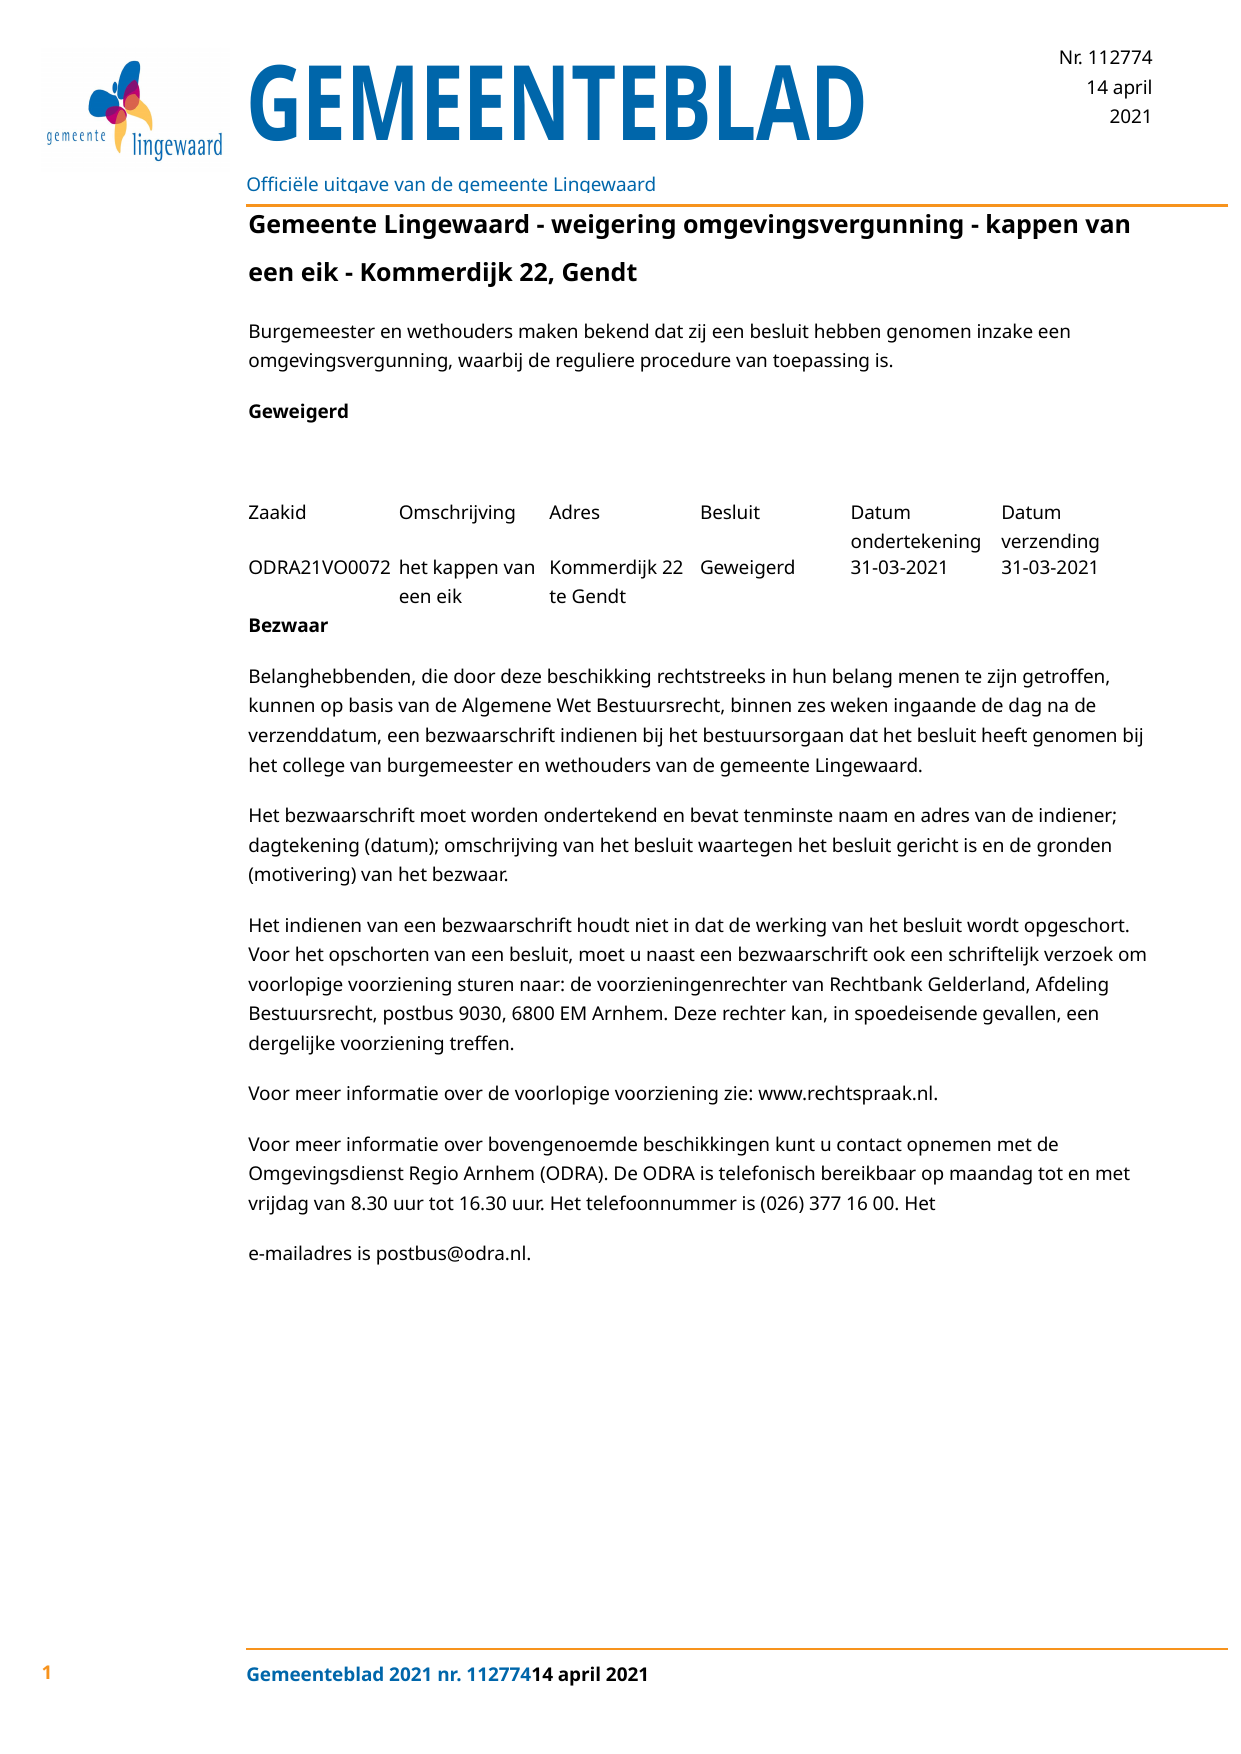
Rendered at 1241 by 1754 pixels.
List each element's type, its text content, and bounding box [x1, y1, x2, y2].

text Burgemeester en wethouders maken bekend dat zij een besluit hebben genomen inzake een omgevingsvergunning, waarbij de reguliere procedure van toepassing is. [248, 318, 1152, 373]
table_cell Geweigerd [700, 554, 850, 609]
picture [41, 47, 231, 172]
text Belanghebbenden, die door deze beschikking rechtstreeks in hun belang menen te zijn getroffen, kunnen op basis van de Algemene Wet Bestuursrecht, binnen zes weken ingaande de dag na de verzenddatum, een bezwaarschrift indienen bij het bestuursorgaan dat het besluit heeft genomen bij het college van burgemeester en wethouders van de gemeente Lingewaard. [248, 663, 1152, 778]
text Het indienen van een bezwaarschrift houdt niet in dat de werking van het besluit wordt opgeschort. Voor het opschorten van een besluit, moet u naast een bezwaarschrift ook een schriftelijk verzoek om voorlopige voorziening sturen naar: de voorzieningenrechter van Rechtbank Gelderland, Afdeling Bestuursrecht, postbus 9030, 6800 EM Arnhem. Deze rechter kan, in spoedeisende gevallen, een dergelijke voorziening treffen. [248, 912, 1152, 1056]
text Geweigerd [248, 398, 1152, 424]
table_cell het kappen van een eik [399, 554, 549, 609]
text Het bezwaarschrift moet worden ondertekend en bevat tenminste naam en adres van de indiener; dagtekening (datum); omschrijving van het besluit waartegen het besluit gericht is en de gronden (motivering) van het bezwaar. [248, 802, 1152, 887]
table_cell Kommerdijk 22 te Gendt [549, 554, 700, 609]
table_header Zaakid [248, 499, 398, 554]
table_header Besluit [700, 499, 850, 554]
text Bezwaar [248, 613, 1152, 638]
table_header Datum verzending [1001, 499, 1152, 554]
table_header Omschrijving [399, 499, 549, 554]
text Gemeente Lingewaard - weigering omgevingsvergunning - kappen van een eik - Kommerdijk 22, Gendt [248, 207, 1152, 288]
text Voor meer informatie over de voorlopige voorziening zie: www.rechtspraak.nl. [248, 1081, 1152, 1106]
table_cell 31-03-2021 [850, 554, 1001, 609]
table_cell ODRA21VO0072 [248, 554, 398, 609]
table_cell 31-03-2021 [1001, 554, 1152, 609]
table_header Adres [549, 499, 700, 554]
table_header Datum ondertekening [850, 499, 1001, 554]
text e-mailadres is postbus@odra.nl. [248, 1241, 1152, 1266]
text Voor meer informatie over bovengenoemde beschikkingen kunt u contact opnemen met de Omgevingsdienst Regio Arnhem (ODRA). De ODRA is telefonisch bereikbaar op maandag tot en met vrijdag van 8.30 uur tot 16.30 uur. Het telefoonnummer is (026) 377 16 00. Het [248, 1131, 1152, 1216]
